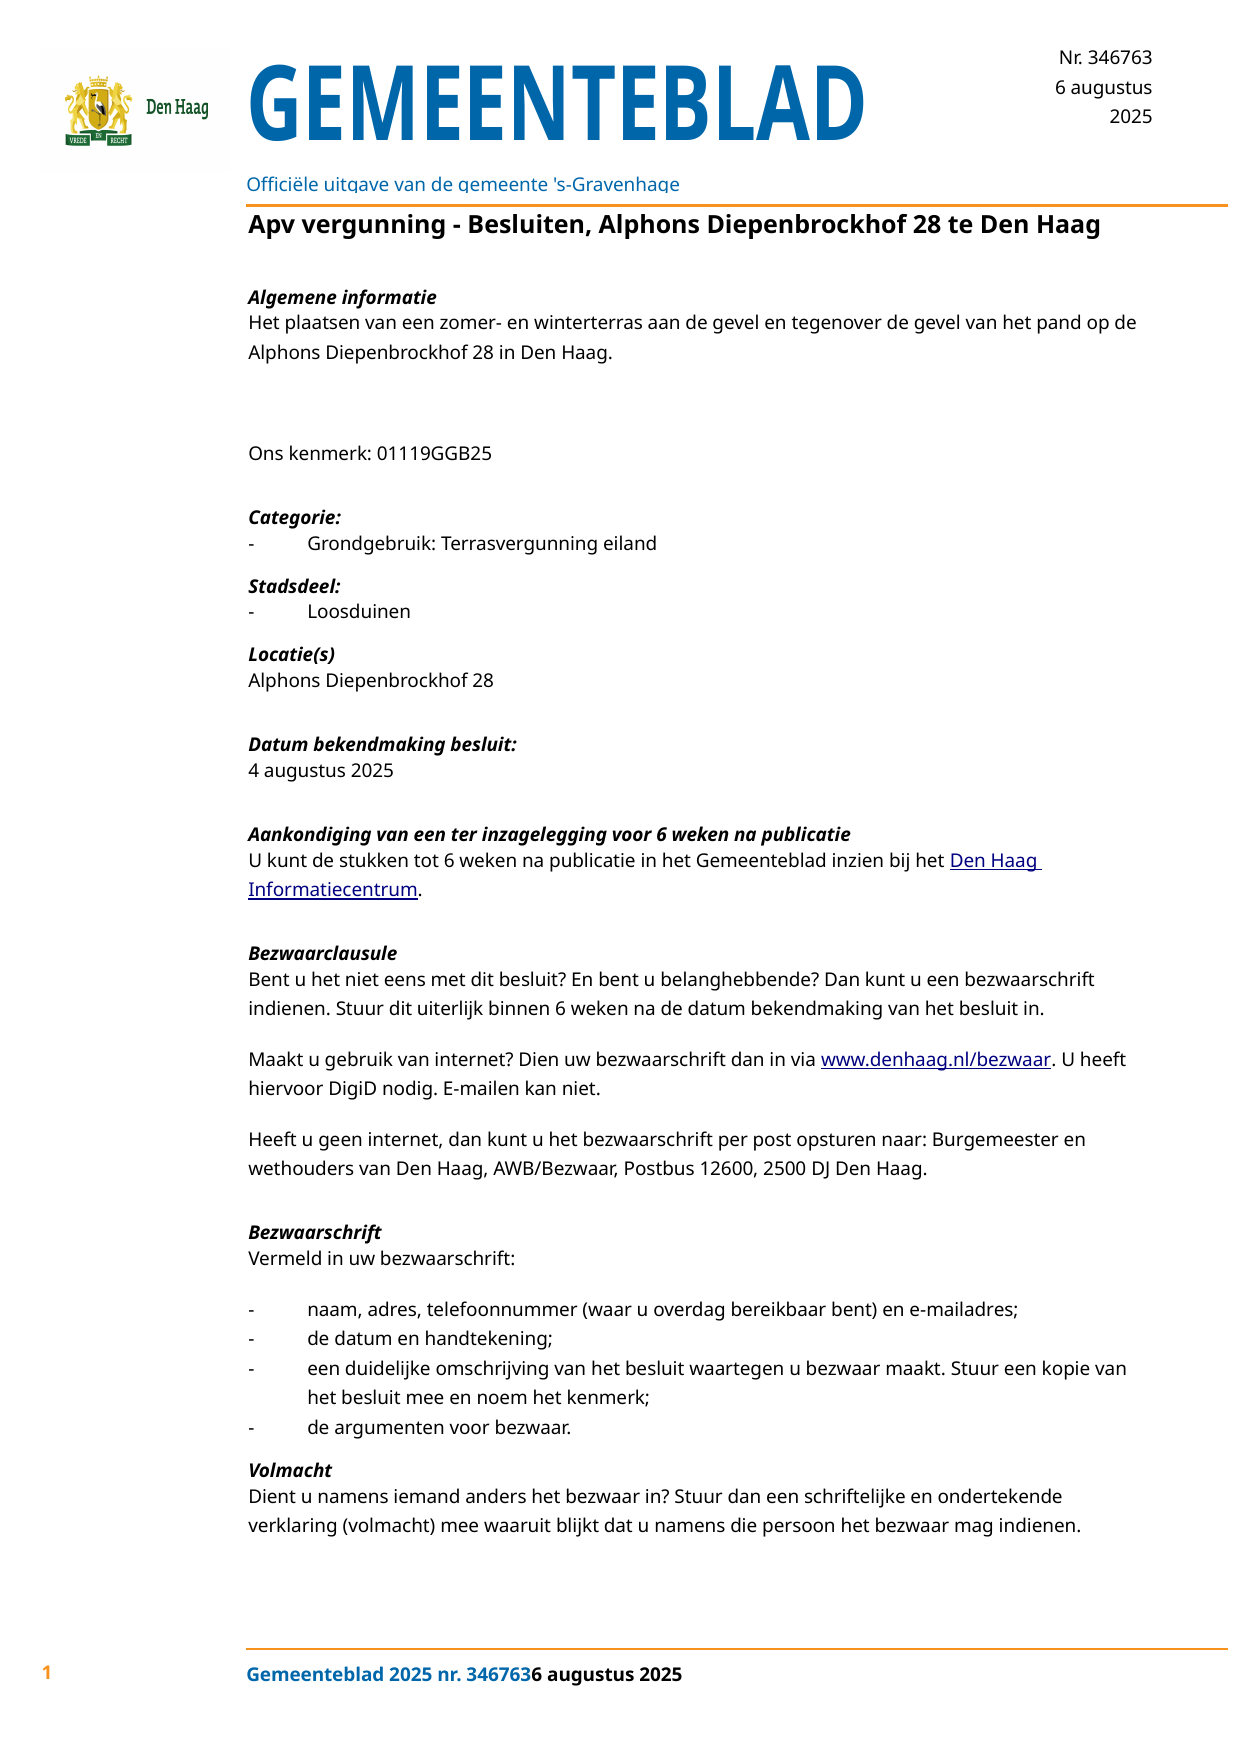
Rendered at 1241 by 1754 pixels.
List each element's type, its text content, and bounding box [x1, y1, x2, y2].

text Aankondiging van een ter inzagelegging voor 6 weken na publicatie [248, 821, 1152, 847]
list een duidelijke omschrijving van het besluit waartegen u bezwaar maakt. Stuur een kopie van het besluit mee en noem het kenmerk; [248, 1355, 1152, 1410]
text Vermeld in uw bezwaarschrift: [248, 1245, 1152, 1271]
text Algemene informatie [248, 284, 1152, 309]
list Grondgebruik: Terrasvergunning eiland [248, 530, 1152, 555]
text Datum bekendmaking besluit: [248, 731, 1152, 757]
text Bent u het niet eens met dit besluit? En bent u belanghebbende? Dan kunt u een bezwaarschrift indienen. Stuur dit uiterlijk binnen 6 weken na de datum bekendmaking van het besluit in. [248, 966, 1152, 1021]
text Ons kenmerk: 01119GGB25 [248, 440, 1152, 466]
text Alphons Diepenbrockhof 28 [248, 667, 1152, 693]
list de argumenten voor bezwaar. [248, 1414, 1152, 1440]
text Locatie(s) [248, 642, 1152, 667]
text Stadsdeel: [248, 573, 1152, 598]
list naam, adres, telefoonnummer (waar u overdag bereikbaar bent) en e-mailadres; [248, 1296, 1152, 1321]
list de datum en handtekening; [248, 1325, 1152, 1351]
text Categorie: [248, 504, 1152, 530]
text Apv vergunning - Besluiten, Alphons Diepenbrockhof 28 te Den Haag [248, 207, 1152, 241]
text Dient u namens iemand anders het bezwaar in? Stuur dan een schriftelijke en ondertekende verklaring (volmacht) mee waaruit blijkt dat u namens die persoon het bezwaar mag indienen. [248, 1483, 1152, 1538]
text Volmacht [248, 1457, 1152, 1483]
text U kunt de stukken tot 6 weken na publicatie in het Gemeenteblad inzien bij het Den Haag Informatiecentrum. [248, 847, 1152, 902]
text Maakt u gebruik van internet? Dien uw bezwaarschrift dan in via www.denhaag.nl/bezwaar. U heeft hiervoor DigiD nodig. E-mailen kan niet. [248, 1046, 1152, 1101]
picture [41, 47, 231, 172]
text 4 augustus 2025 [248, 757, 1152, 783]
text Bezwaarclausule [248, 940, 1152, 966]
text Het plaatsen van een zomer- en winterterras aan de gevel en tegenover de gevel van het pand op de Alphons Diepenbrockhof 28 in Den Haag. [248, 309, 1152, 365]
text Heeft u geen internet, dan kunt u het bezwaarschrift per post opsturen naar: Burgemeester en wethouders van Den Haag, AWB/Bezwaar, Postbus 12600, 2500 DJ Den Haag. [248, 1126, 1152, 1181]
list Loosduinen [248, 598, 1152, 624]
text Bezwaarschrift [248, 1219, 1152, 1245]
